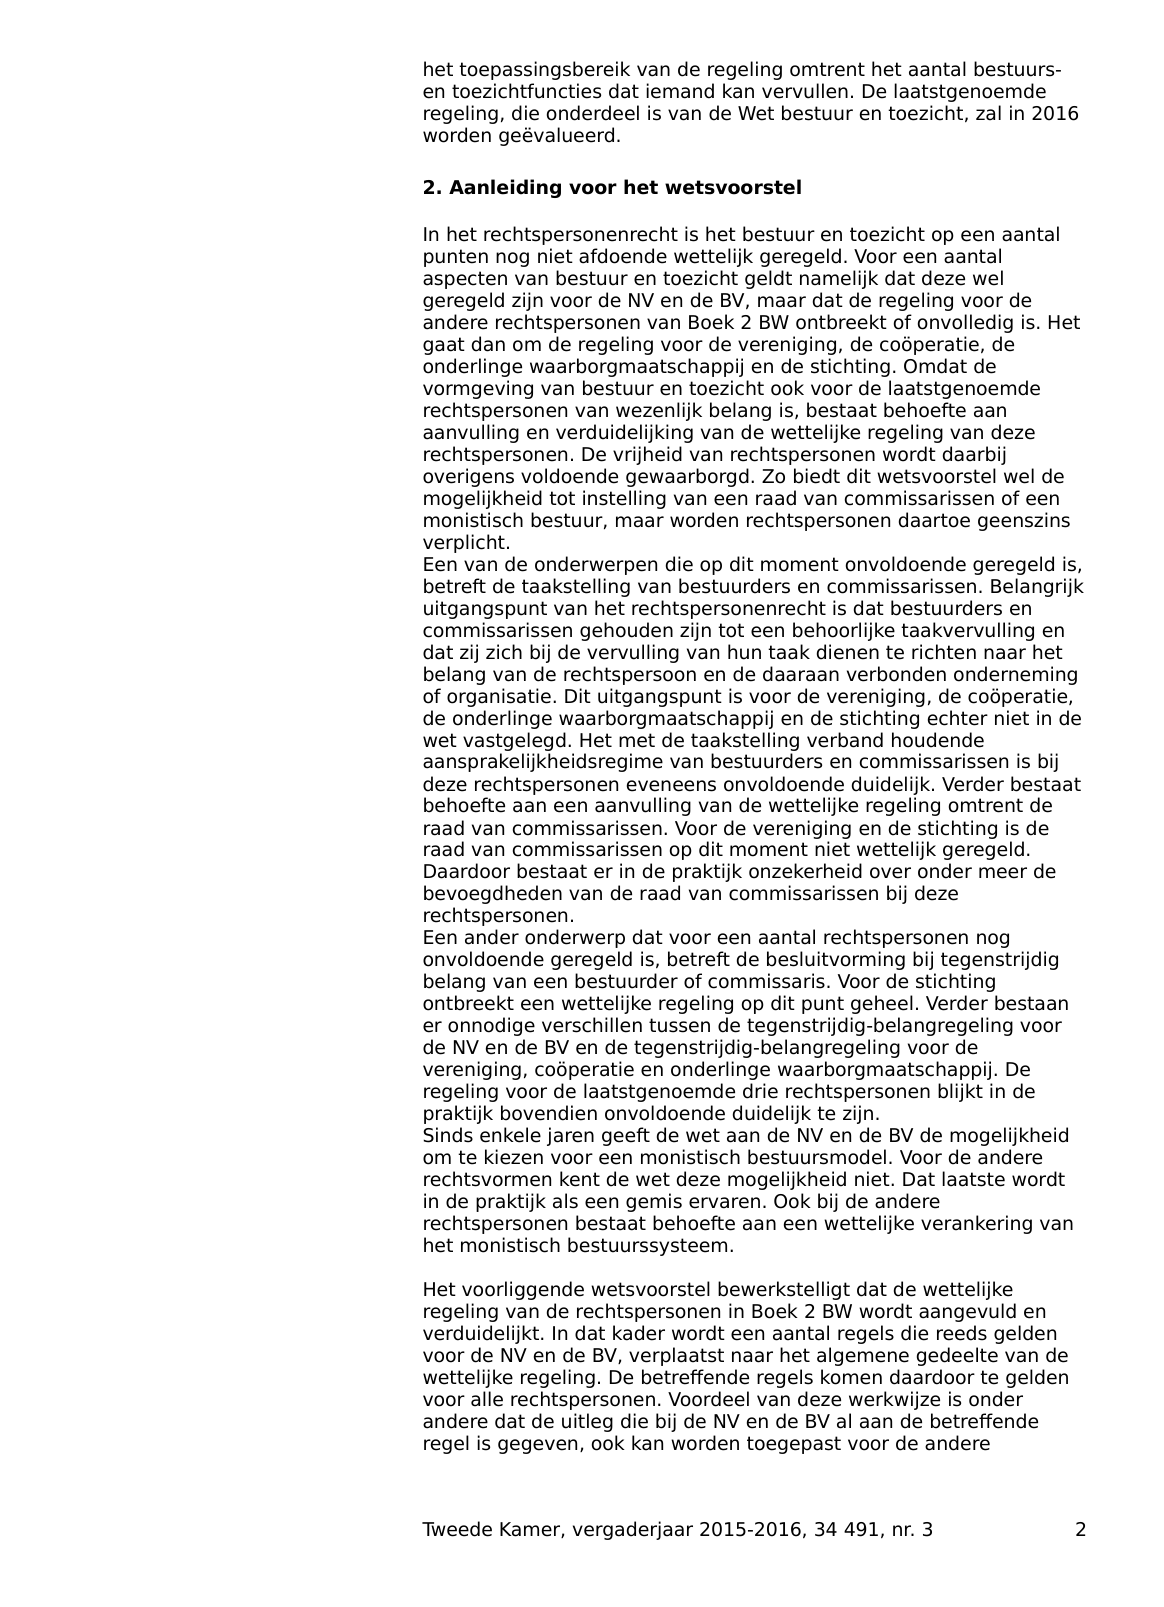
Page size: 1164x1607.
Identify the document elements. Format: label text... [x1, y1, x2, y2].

text Een ander onderwerp dat voor een aantal rechtspersonen nog onvoldoende geregeld is, betreft de besluitvorming bij tegenstrijdig belang van een bestuurder of commissaris. Voor de stichting ontbreekt een wettelijke regeling op dit punt geheel. Verder bestaan er onnodige verschillen tussen de tegenstrijdig-belangregeling voor de NV en de BV en de tegenstrijdig-belangregeling voor de vereniging, coöperatie en onderlinge waarborgmaatschappij. De regeling voor de laatstgenoemde drie rechtspersonen blijkt in de praktijk bovendien onvoldoende duidelijk te zijn. [422, 927, 1087, 1125]
text Het voorliggende wetsvoorstel bewerkstelligt dat de wettelijke regeling van de rechtspersonen in Boek 2 BW wordt aangevuld en verduidelijkt. In dat kader wordt een aantal regels die reeds gelden voor de NV en de BV, verplaatst naar het algemene gedeelte van de wettelijke regeling. De betreffende regels komen daardoor te gelden voor alle rechtspersonen. Voordeel van deze werkwijze is onder andere dat de uitleg die bij de NV en de BV al aan de betreffende regel is gegeven, ook kan worden toegepast voor de andere [422, 1279, 1087, 1455]
text In het rechtspersonenrecht is het bestuur en toezicht op een aantal punten nog niet afdoende wettelijk geregeld. Voor een aantal aspecten van bestuur en toezicht geldt namelijk dat deze wel geregeld zijn voor de NV en de BV, maar dat de regeling voor de andere rechtspersonen van Boek 2 BW ontbreekt of onvolledig is. Het gaat dan om de regeling voor de vereniging, de coöperatie, de onderlinge waarborgmaatschappij en de stichting. Omdat de vormgeving van bestuur en toezicht ook voor de laatstgenoemde rechtspersonen van wezenlijk belang is, bestaat behoefte aan aanvulling en verduidelijking van de wettelijke regeling van deze rechtspersonen. De vrijheid van rechtspersonen wordt daarbij overigens voldoende gewaarborgd. Zo biedt dit wetsvoorstel wel de mogelijkheid tot instelling van een raad van commissarissen of een monistisch bestuur, maar worden rechtspersonen daartoe geenszins verplicht. [422, 224, 1087, 554]
text Een van de onderwerpen die op dit moment onvoldoende geregeld is, betreft de taakstelling van bestuurders en commissarissen. Belangrijk uitgangspunt van het rechtspersonenrecht is dat bestuurders en commissarissen gehouden zijn tot een behoorlijke taakvervulling en dat zij zich bij de vervulling van hun taak dienen te richten naar het belang van de rechtspersoon en de daaraan verbonden onderneming of organisatie. Dit uitgangspunt is voor de vereniging, de coöperatie, de onderlinge waarborgmaatschappij en de stichting echter niet in de wet vastgelegd. Het met de taakstelling verband houdende aansprakelijkheidsregime van bestuurders en commissarissen is bij deze rechtspersonen eveneens onvoldoende duidelijk. Verder bestaat behoefte aan een aanvulling van de wettelijke regeling omtrent de raad van commissarissen. Voor de vereniging en de stichting is de raad van commissarissen op dit moment niet wettelijk geregeld. Daardoor bestaat er in de praktijk onzekerheid over onder meer de bevoegdheden van de raad van commissarissen bij deze rechtspersonen. [422, 554, 1087, 927]
subtitle 2. Aanleiding voor het wetsvoorstel [422, 177, 1087, 199]
text het toepassingsbereik van de regeling omtrent het aantal bestuurs- en toezichtfuncties dat iemand kan vervullen. De laatstgenoemde regeling, die onderdeel is van de Wet bestuur en toezicht, zal in 2016 worden geëvalueerd. [422, 59, 1087, 147]
text Sinds enkele jaren geeft de wet aan de NV en de BV de mogelijkheid om te kiezen voor een monistisch bestuursmodel. Voor de andere rechtsvormen kent de wet deze mogelijkheid niet. Dat laatste wordt in de praktijk als een gemis ervaren. Ook bij de andere rechtspersonen bestaat behoefte aan een wettelijke verankering van het monistisch bestuurssysteem. [422, 1125, 1087, 1257]
